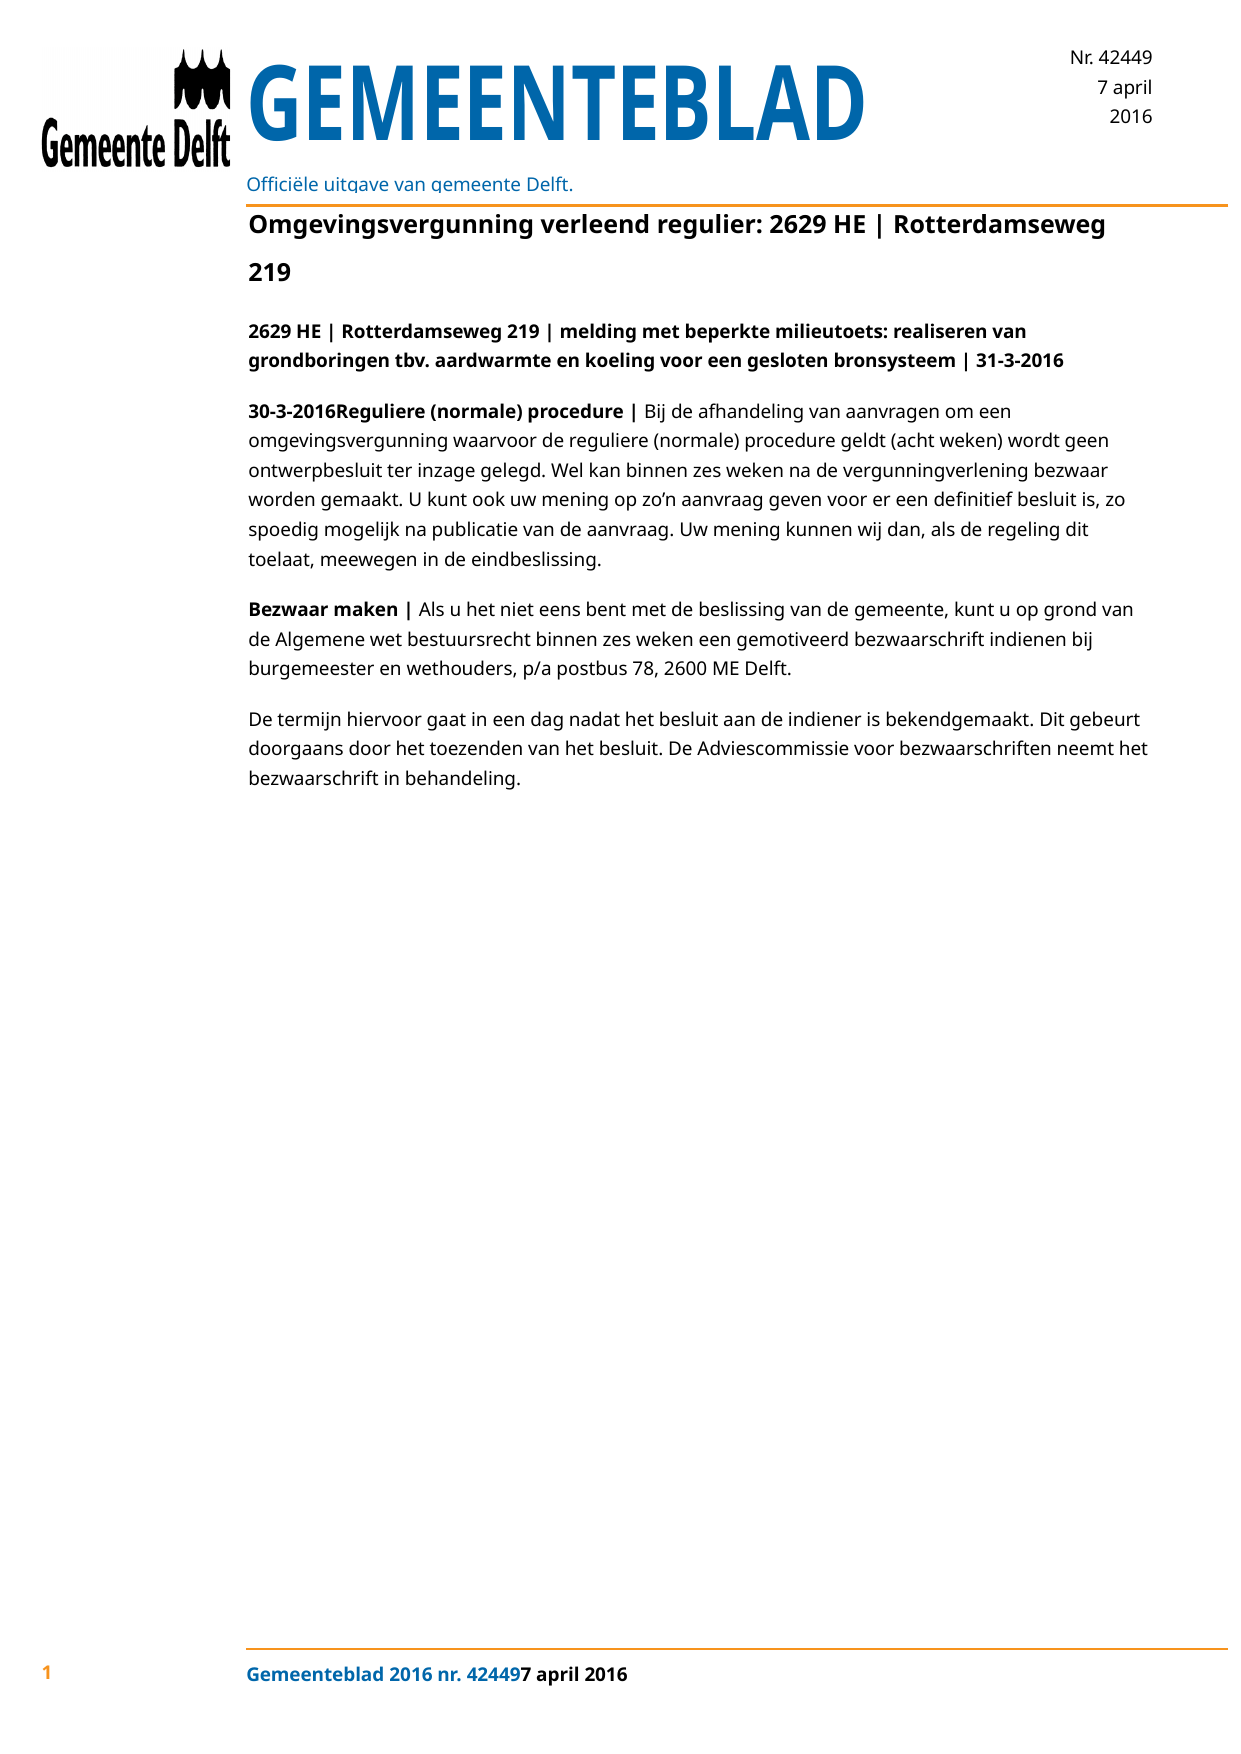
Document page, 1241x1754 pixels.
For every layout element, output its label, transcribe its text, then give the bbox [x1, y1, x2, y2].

text 2629 HE | Rotterdamseweg 219 | melding met beperkte milieutoets: realiseren van grondboringen tbv. aardwarmte en koeling voor een gesloten bronsysteem | 31-3-2016 [248, 318, 1152, 373]
text 30-3-2016Reguliere (normale) procedure | Bij de afhandeling van aanvragen om een omgevingsvergunning waarvoor de reguliere (normale) procedure geldt (acht weken) wordt geen ontwerpbesluit ter inzage gelegd. Wel kan binnen zes weken na de vergunningverlening bezwaar worden gemaakt. U kunt ook uw mening op zo’n aanvraag geven voor er een definitief besluit is, zo spoedig mogelijk na publicatie van de aanvraag. Uw mening kunnen wij dan, als de regeling dit toelaat, meewegen in de eindbeslissing. [248, 398, 1152, 572]
text Omgevingsvergunning verleend regulier: 2629 HE | Rotterdamseweg 219 [248, 207, 1152, 288]
picture [41, 47, 231, 172]
text De termijn hiervoor gaat in een dag nadat het besluit aan de indiener is bekendgemaakt. Dit gebeurt doorgaans door het toezenden van het besluit. De Adviescommissie voor bezwaarschriften neemt het bezwaarschrift in behandeling. [248, 706, 1152, 791]
text Bezwaar maken | Als u het niet eens bent met de beslissing van de gemeente, kunt u op grond van de Algemene wet bestuursrecht binnen zes weken een gemotiveerd bezwaarschrift indienen bij burgemeester en wethouders, p/a postbus 78, 2600 ME Delft. [248, 596, 1152, 681]
